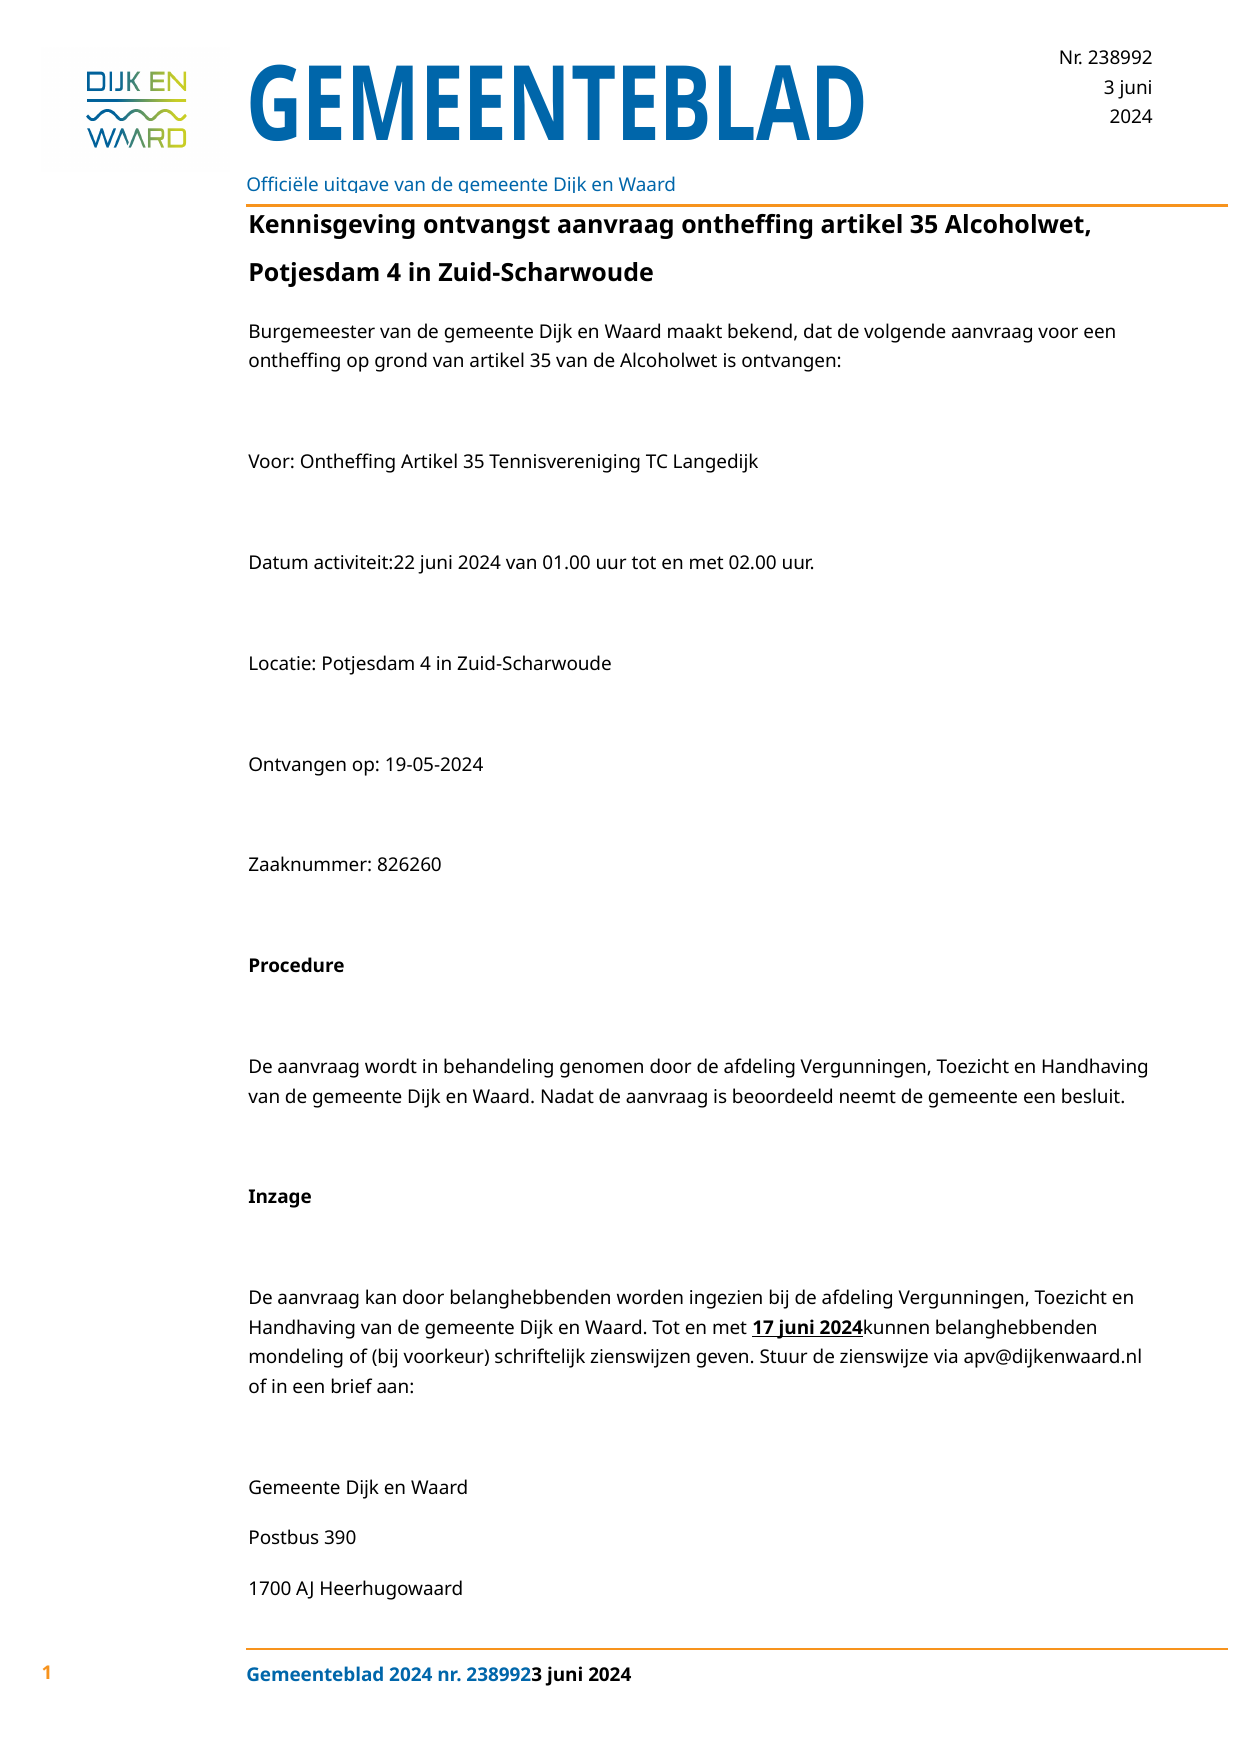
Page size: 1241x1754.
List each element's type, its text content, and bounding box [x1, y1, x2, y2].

text Datum activiteit:22 juni 2024 van 01.00 uur tot en met 02.00 uur. [248, 549, 1152, 575]
text 1700 AJ Heerhugowaard [248, 1575, 1152, 1601]
text De aanvraag kan door belanghebbenden worden ingezien bij de afdeling Vergunningen, Toezicht en Handhaving van de gemeente Dijk en Waard. Tot en met 17 juni 2024kunnen belanghebbenden mondeling of (bij voorkeur) schriftelijk zienswijzen geven. Stuur de zienswijze via apv@dijkenwaard.nl of in een brief aan: [248, 1284, 1152, 1399]
text Voor: Ontheffing Artikel 35 Tennisvereniging TC Langedijk [248, 448, 1152, 474]
text Locatie: Potjesdam 4 in Zuid-Scharwoude [248, 650, 1152, 676]
picture [41, 47, 231, 172]
text Inzage [248, 1184, 1152, 1209]
text Zaaknummer: 826260 [248, 852, 1152, 877]
text Burgemeester van de gemeente Dijk en Waard maakt bekend, dat de volgende aanvraag voor een ontheffing op grond van artikel 35 van de Alcoholwet is ontvangen: [248, 318, 1152, 373]
text Ontvangen op: 19-05-2024 [248, 751, 1152, 777]
text Kennisgeving ontvangst aanvraag ontheffing artikel 35 Alcoholwet, Potjesdam 4 in Zuid-Scharwoude [248, 207, 1152, 288]
text De aanvraag wordt in behandeling genomen door de afdeling Vergunningen, Toezicht en Handhaving van de gemeente Dijk en Waard. Nadat de aanvraag is beoordeeld neemt de gemeente een besluit. [248, 1053, 1152, 1109]
text Postbus 390 [248, 1524, 1152, 1550]
text Gemeente Dijk en Waard [248, 1474, 1152, 1500]
text Procedure [248, 952, 1152, 978]
